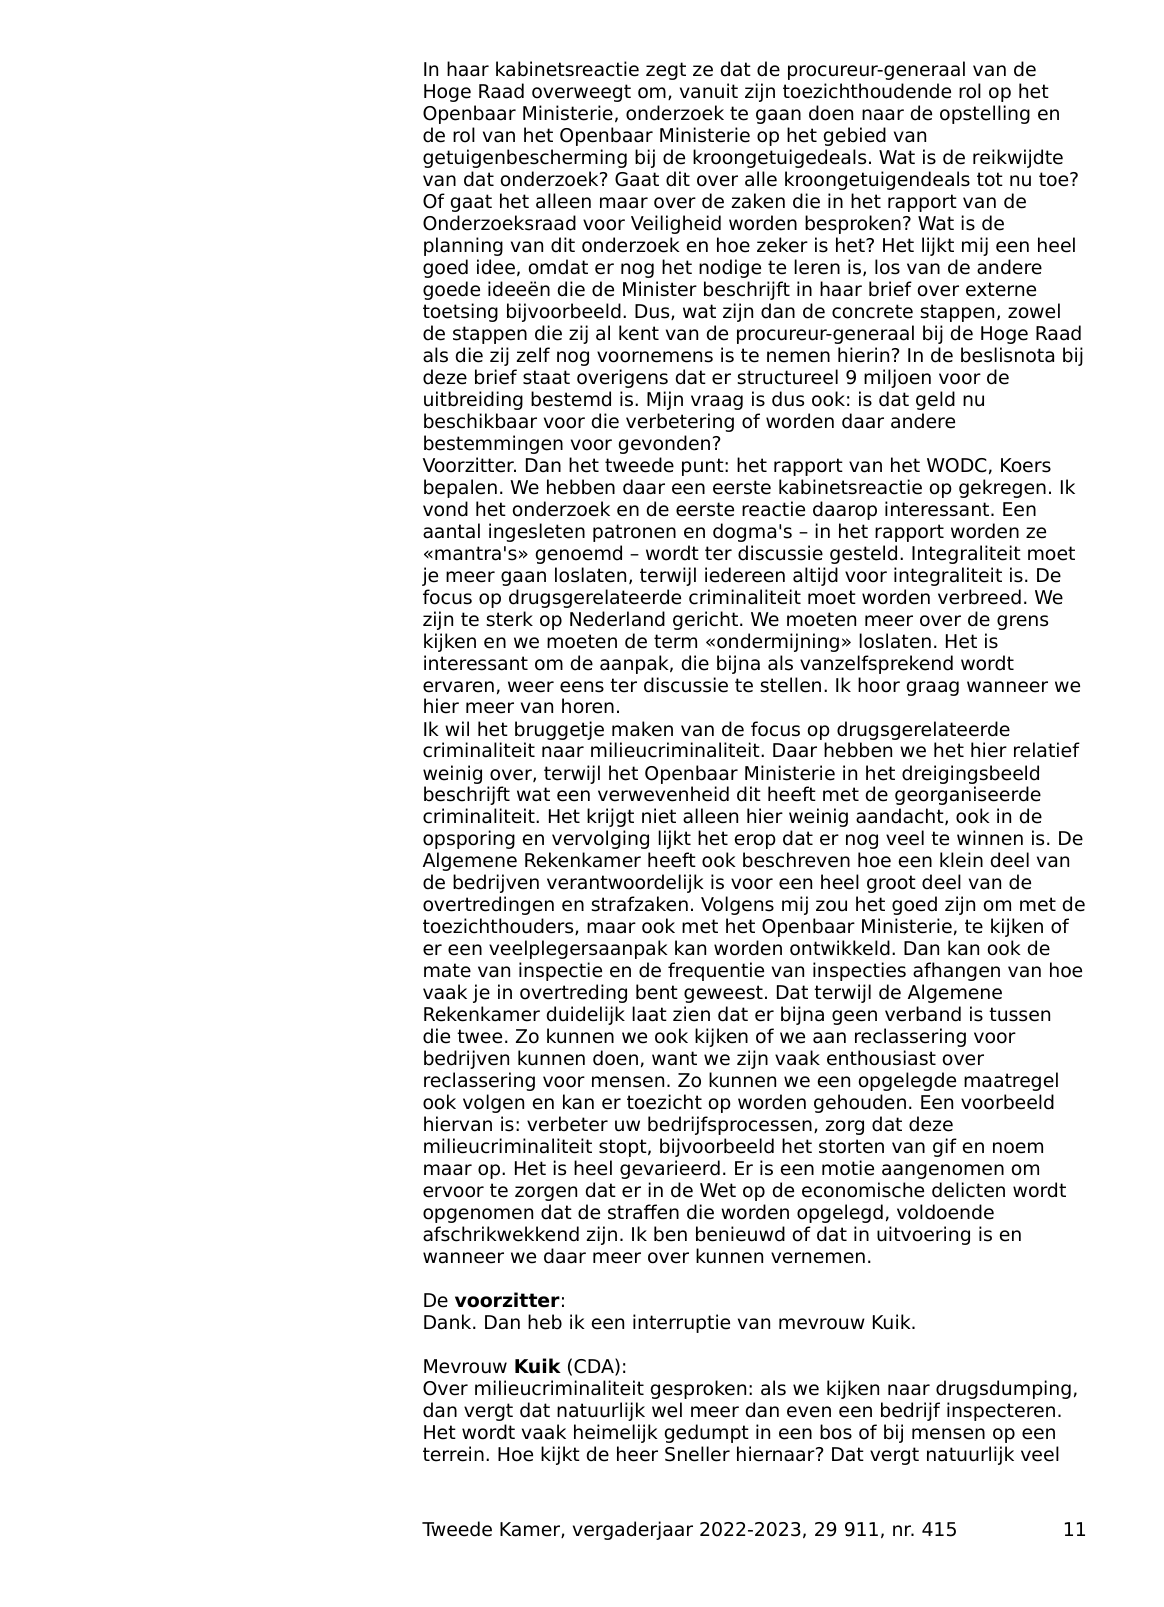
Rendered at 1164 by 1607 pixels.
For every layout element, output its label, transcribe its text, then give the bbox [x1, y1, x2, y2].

text Voorzitter. Dan het tweede punt: het rapport van het WODC, Koers bepalen. We hebben daar een eerste kabinetsreactie op gekregen. Ik vond het onderzoek en de eerste reactie daarop interessant. Een aantal ingesleten patronen en dogma's – in het rapport worden ze «mantra's» genoemd – wordt ter discussie gesteld. Integraliteit moet je meer gaan loslaten, terwijl iedereen altijd voor integraliteit is. De focus op drugsgerelateerde criminaliteit moet worden verbreed. We zijn te sterk op Nederland gericht. We moeten meer over de grens kijken en we moeten de term «ondermijning» loslaten. Het is interessant om de aanpak, die bijna als vanzelfsprekend wordt ervaren, weer eens ter discussie te stellen. Ik hoor graag wanneer we hier meer van horen. [422, 455, 1087, 718]
text In haar kabinetsreactie zegt ze dat de procureur-generaal van de Hoge Raad overweegt om, vanuit zijn toezichthoudende rol op het Openbaar Ministerie, onderzoek te gaan doen naar de opstelling en de rol van het Openbaar Ministerie op het gebied van getuigenbescherming bij de kroongetuigedeals. Wat is de reikwijdte van dat onderzoek? Gaat dit over alle kroongetuigendeals tot nu toe? Of gaat het alleen maar over de zaken die in het rapport van de Onderzoeksraad voor Veiligheid worden besproken? Wat is de planning van dit onderzoek en hoe zeker is het? Het lijkt mij een heel goed idee, omdat er nog het nodige te leren is, los van de andere goede ideeën die de Minister beschrijft in haar brief over externe toetsing bijvoorbeeld. Dus, wat zijn dan de concrete stappen, zowel de stappen die zij al kent van de procureur-generaal bij de Hoge Raad als die zij zelf nog voornemens is te nemen hierin? In de beslisnota bij deze brief staat overigens dat er structureel 9 miljoen voor de uitbreiding bestemd is. Mijn vraag is dus ook: is dat geld nu beschikbaar voor die verbetering of worden daar andere bestemmingen voor gevonden? [422, 59, 1087, 455]
text De voorzitter: [422, 1290, 1087, 1312]
text Mevrouw Kuik (CDA): [422, 1356, 1087, 1378]
text Ik wil het bruggetje maken van de focus op drugsgerelateerde criminaliteit naar milieucriminaliteit. Daar hebben we het hier relatief weinig over, terwijl het Openbaar Ministerie in het dreigingsbeeld beschrijft wat een verwevenheid dit heeft met de georganiseerde criminaliteit. Het krijgt niet alleen hier weinig aandacht, ook in de opsporing en vervolging lijkt het erop dat er nog veel te winnen is. De Algemene Rekenkamer heeft ook beschreven hoe een klein deel van de bedrijven verantwoordelijk is voor een heel groot deel van de overtredingen en strafzaken. Volgens mij zou het goed zijn om met de toezichthouders, maar ook met het Openbaar Ministerie, te kijken of er een veelplegersaanpak kan worden ontwikkeld. Dan kan ook de mate van inspectie en de frequentie van inspecties afhangen van hoe vaak je in overtreding bent geweest. Dat terwijl de Algemene Rekenkamer duidelijk laat zien dat er bijna geen verband is tussen die twee. Zo kunnen we ook kijken of we aan reclassering voor bedrijven kunnen doen, want we zijn vaak enthousiast over reclassering voor mensen. Zo kunnen we een opgelegde maatregel ook volgen en kan er toezicht op worden gehouden. Een voorbeeld hiervan is: verbeter uw bedrijfsprocessen, zorg dat deze milieucriminaliteit stopt, bijvoorbeeld het storten van gif en noem maar op. Het is heel gevarieerd. Er is een motie aangenomen om ervoor te zorgen dat er in de Wet op de economische delicten wordt opgenomen dat de straffen die worden opgelegd, voldoende afschrikwekkend zijn. Ik ben benieuwd of dat in uitvoering is en wanneer we daar meer over kunnen vernemen. [422, 718, 1087, 1268]
text Over milieucriminaliteit gesproken: als we kijken naar drugsdumping, dan vergt dat natuurlijk wel meer dan even een bedrijf inspecteren. Het wordt vaak heimelijk gedumpt in een bos of bij mensen op een terrein. Hoe kijkt de heer Sneller hiernaar? Dat vergt natuurlijk veel [422, 1378, 1087, 1466]
text Dank. Dan heb ik een interruptie van mevrouw Kuik. [422, 1312, 1087, 1334]
